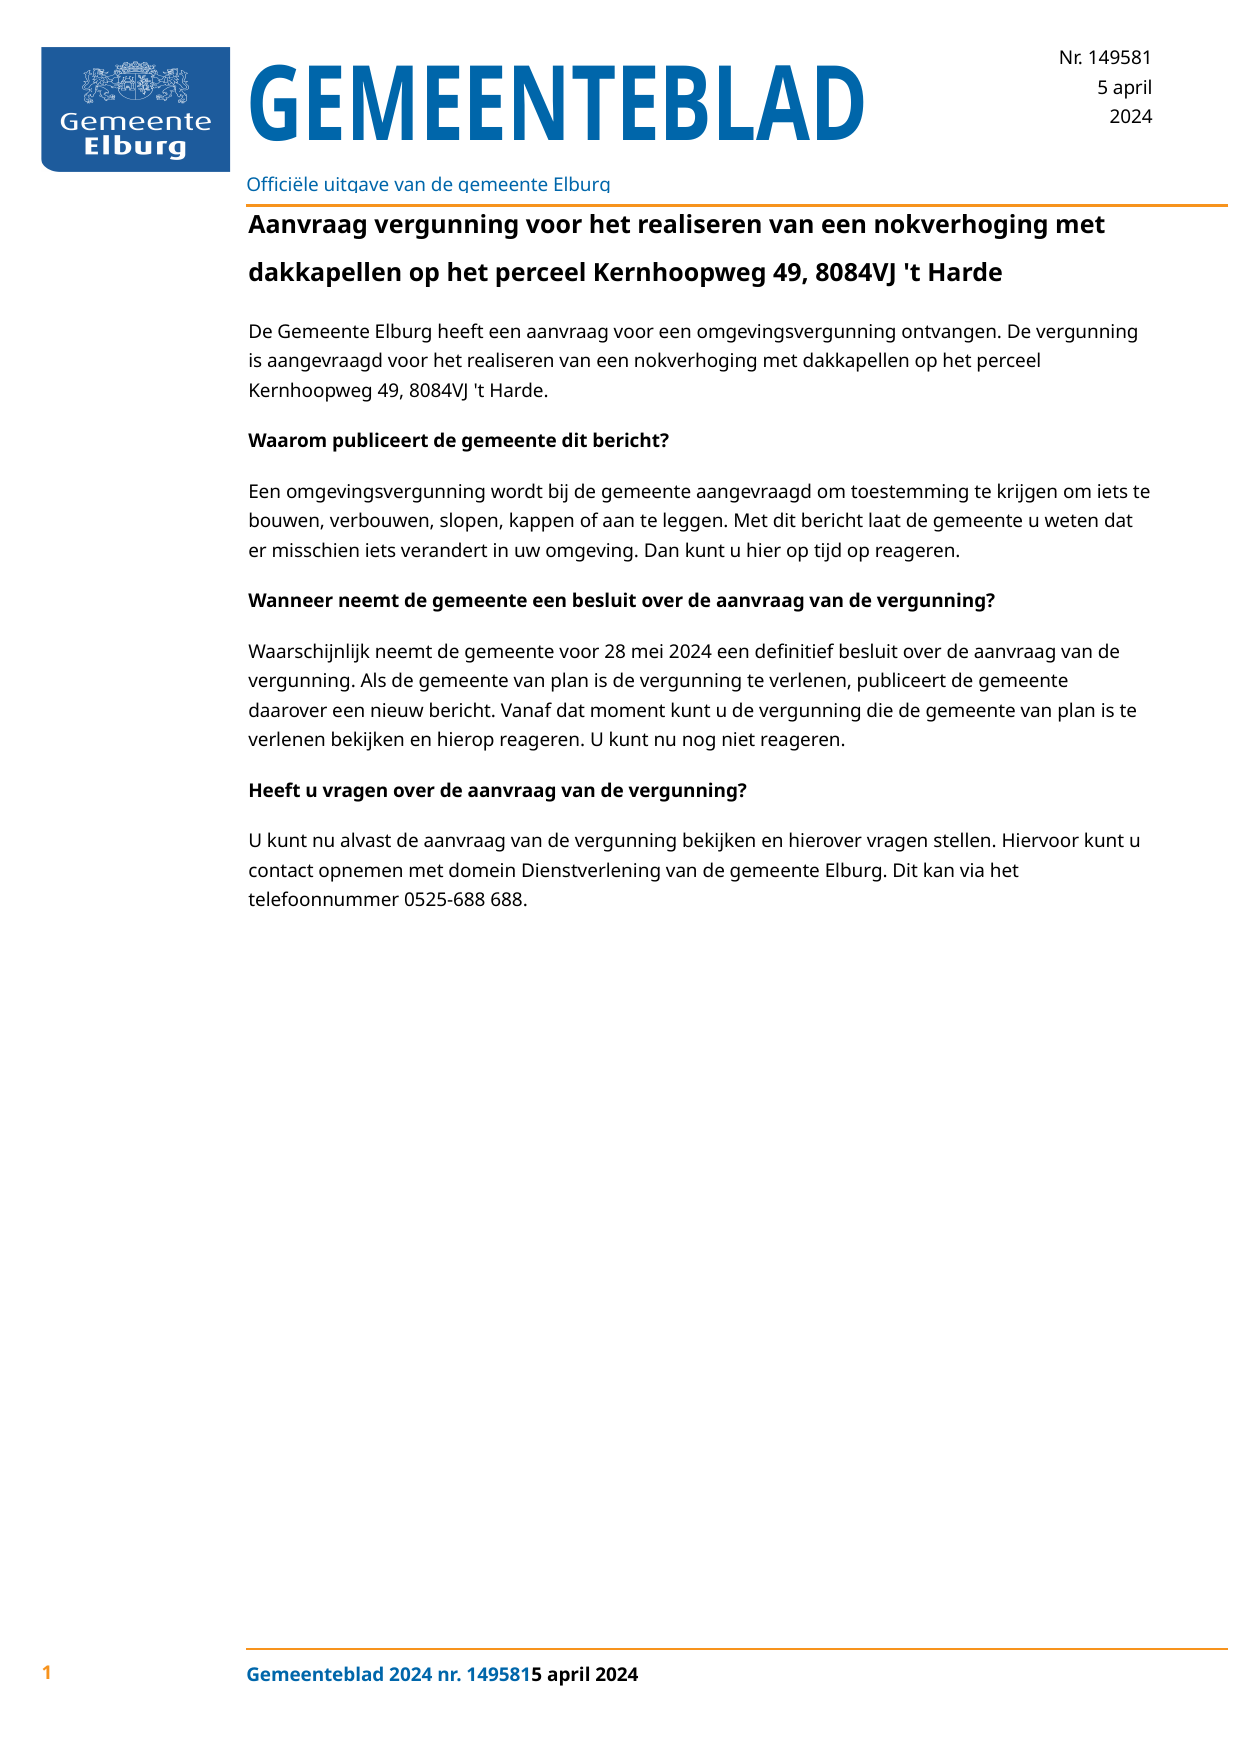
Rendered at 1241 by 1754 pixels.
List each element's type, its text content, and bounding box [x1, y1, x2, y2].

text Aanvraag vergunning voor het realiseren van een nokverhoging met dakkapellen op het perceel Kernhoopweg 49, 8084VJ 't Harde [248, 207, 1152, 288]
text De Gemeente Elburg heeft een aanvraag voor een omgevingsvergunning ontvangen. De vergunning is aangevraagd voor het realiseren van een nokverhoging met dakkapellen op het perceel Kernhoopweg 49, 8084VJ 't Harde. [248, 318, 1152, 403]
text Waarom publiceert de gemeente dit bericht? [248, 427, 1152, 453]
text Wanneer neemt de gemeente een besluit over de aanvraag van de vergunning? [248, 587, 1152, 613]
text Een omgevingsvergunning wordt bij de gemeente aangevraagd om toestemming te krijgen om iets te bouwen, verbouwen, slopen, kappen of aan te leggen. Met dit bericht laat de gemeente u weten dat er misschien iets verandert in uw omgeving. Dan kunt u hier op tijd op reageren. [248, 478, 1152, 563]
text Heeft u vragen over de aanvraag van de vergunning? [248, 777, 1152, 803]
text U kunt nu alvast de aanvraag van de vergunning bekijken en hierover vragen stellen. Hiervoor kunt u contact opnemen met domein Dienstverlening van de gemeente Elburg. Dit kan via het telefoonnummer 0525-688 688. [248, 827, 1152, 912]
picture [41, 47, 231, 172]
text Waarschijnlijk neemt de gemeente voor 28 mei 2024 een definitief besluit over de aanvraag van de vergunning. Als de gemeente van plan is de vergunning te verlenen, publiceert de gemeente daarover een nieuw bericht. Vanaf dat moment kunt u de vergunning die de gemeente van plan is te verlenen bekijken en hierop reageren. U kunt nu nog niet reageren. [248, 638, 1152, 752]
